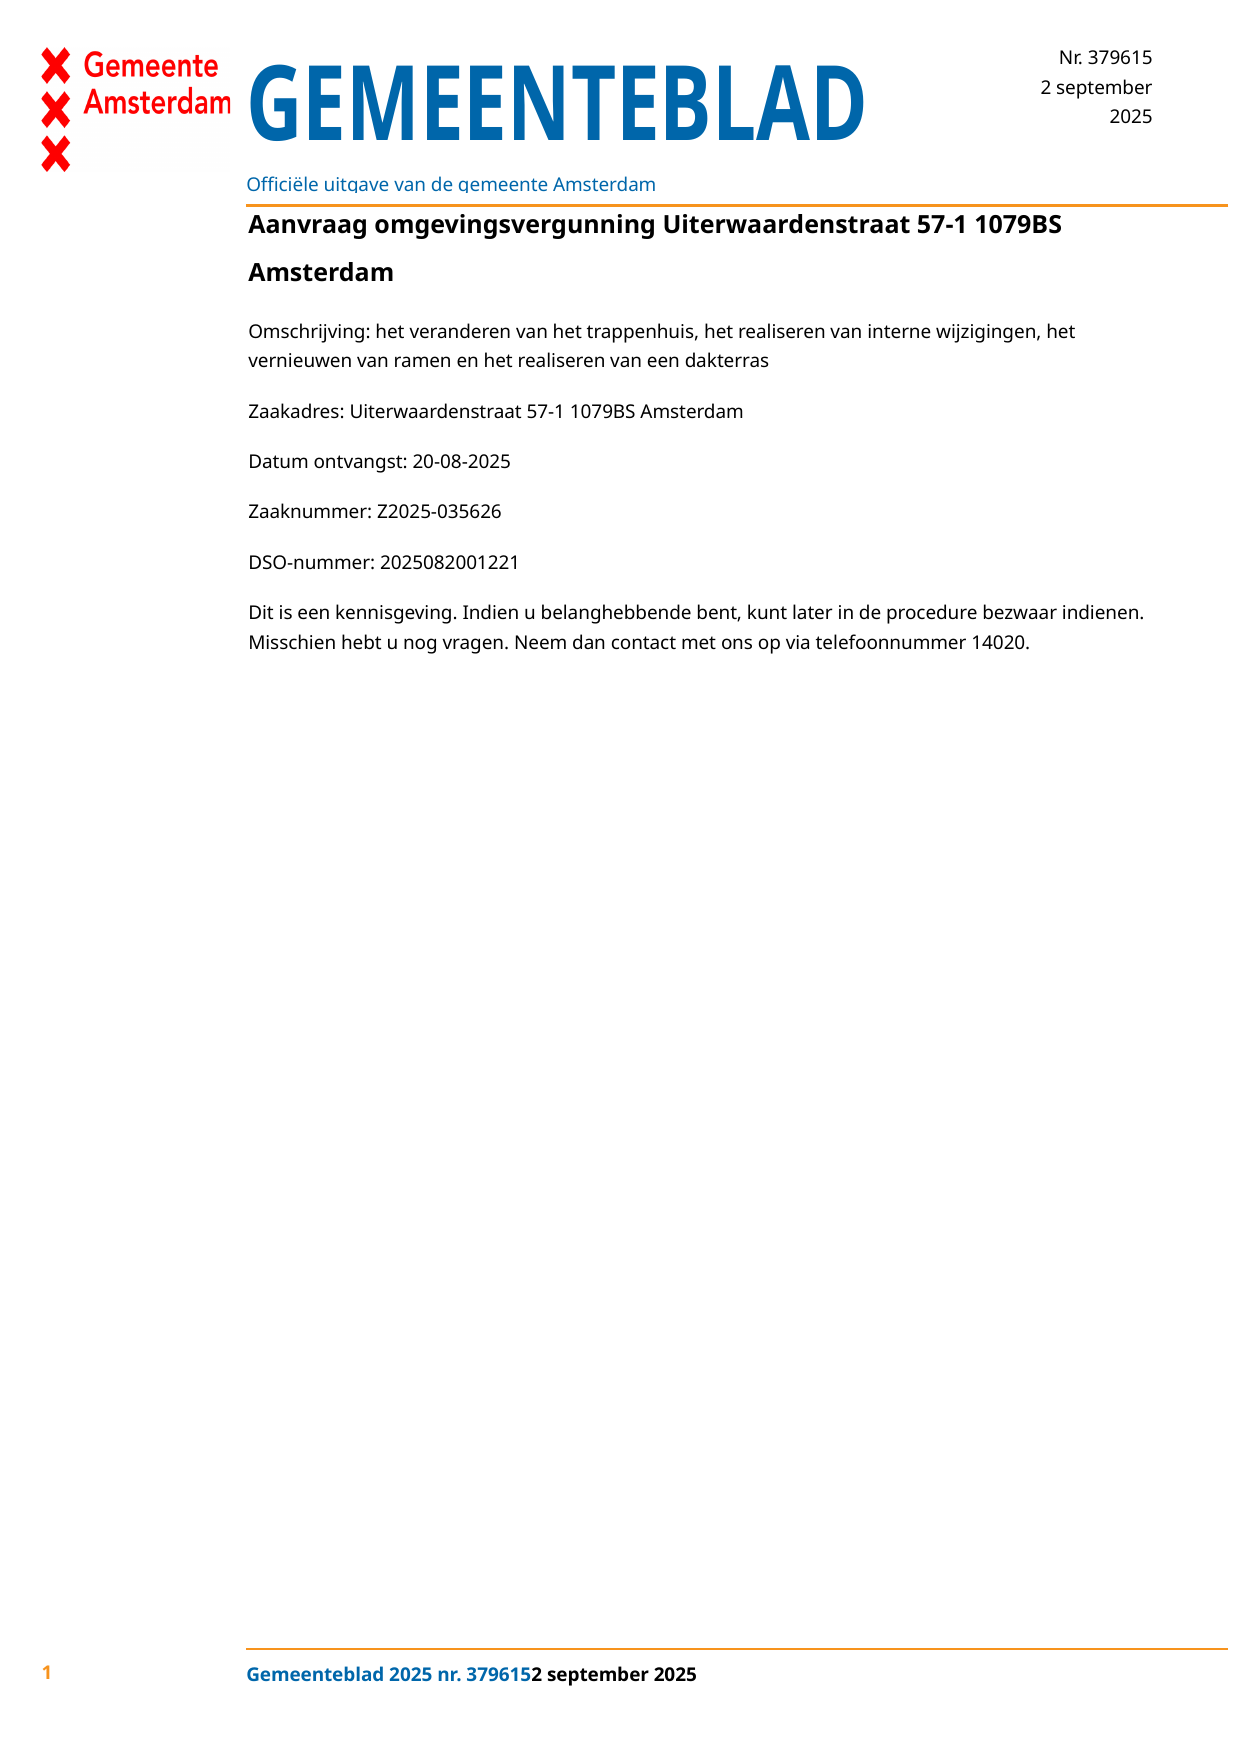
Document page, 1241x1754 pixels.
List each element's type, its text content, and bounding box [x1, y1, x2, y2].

text Zaaknummer: Z2025-035626 [248, 499, 1152, 524]
text Datum ontvangst: 20-08-2025 [248, 448, 1152, 474]
text Omschrijving: het veranderen van het trappenhuis, het realiseren van interne wijzigingen, het vernieuwen van ramen en het realiseren van een dakterras [248, 318, 1152, 373]
text Dit is een kennisgeving. Indien u belanghebbende bent, kunt later in de procedure bezwaar indienen. Misschien hebt u nog vragen. Neem dan contact met ons op via telefoonnummer 14020. [248, 599, 1152, 655]
text DSO-nummer: 2025082001221 [248, 549, 1152, 575]
picture [41, 47, 231, 172]
text Zaakadres: Uiterwaardenstraat 57-1 1079BS Amsterdam [248, 398, 1152, 424]
text Aanvraag omgevingsvergunning Uiterwaardenstraat 57-1 1079BS Amsterdam [248, 207, 1152, 288]
